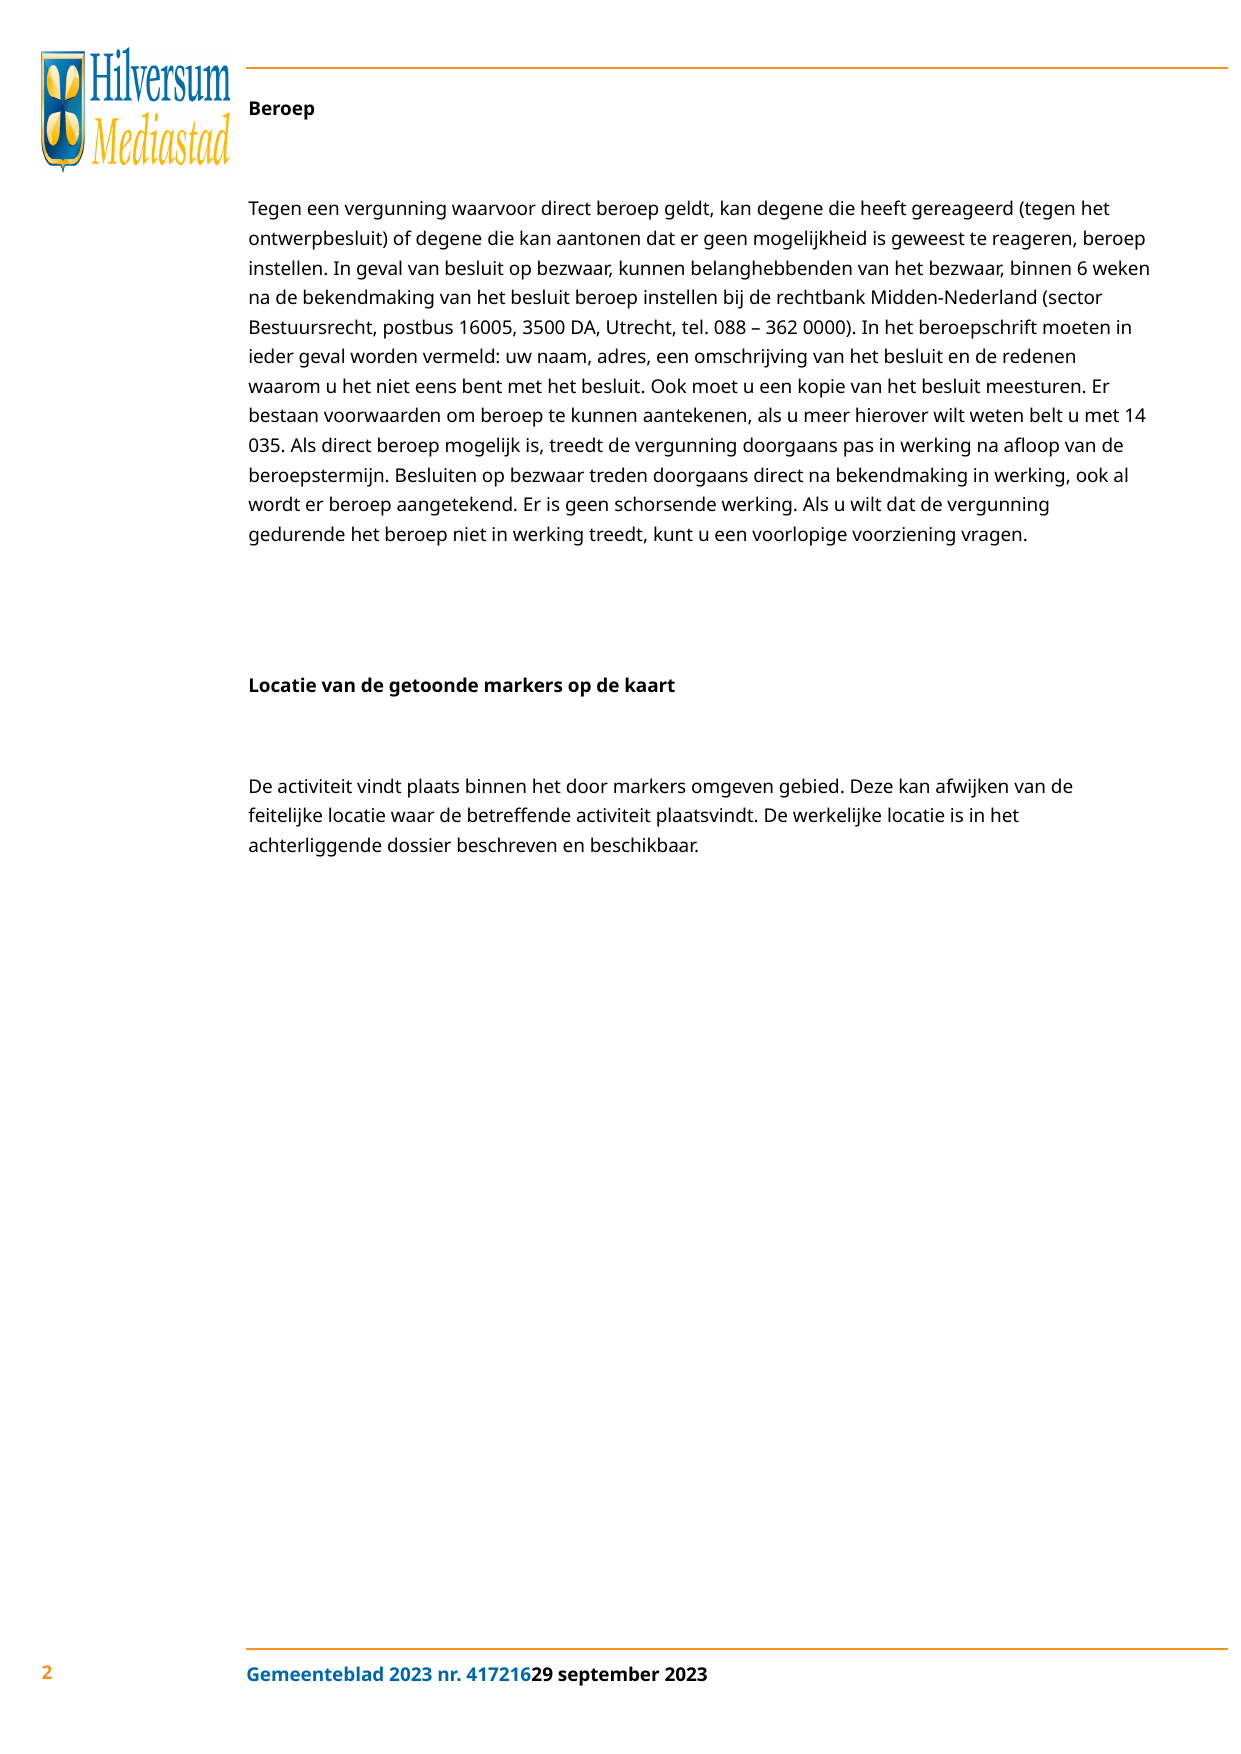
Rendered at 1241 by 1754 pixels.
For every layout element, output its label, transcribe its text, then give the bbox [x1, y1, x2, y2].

picture [41, 47, 231, 172]
text Beroep [248, 95, 1152, 121]
text Tegen een vergunning waarvoor direct beroep geldt, kan degene die heeft gereageerd (tegen het ontwerpbesluit) of degene die kan aantonen dat er geen mogelijkheid is geweest te reageren, beroep instellen. In geval van besluit op bezwaar, kunnen belanghebbenden van het bezwaar, binnen 6 weken na de bekendmaking van het besluit beroep instellen bij de rechtbank Midden-Nederland (sector Bestuursrecht, postbus 16005, 3500 DA, Utrecht, tel. 088 – 362 0000). In het beroepschrift moeten in ieder geval worden vermeld: uw naam, adres, een omschrijving van het besluit en de redenen waarom u het niet eens bent met het besluit. Ook moet u een kopie van het besluit meesturen. Er bestaan voorwaarden om beroep te kunnen aantekenen, als u meer hierover wilt weten belt u met 14 035. Als direct beroep mogelijk is, treedt de vergunning doorgaans pas in werking na afloop van de beroepstermijn. Besluiten op bezwaar treden doorgaans direct na bekendmaking in werking, ook al wordt er beroep aangetekend. Er is geen schorsende werking. Als u wilt dat de vergunning gedurende het beroep niet in werking treedt, kunt u een voorlopige voorziening vragen. [248, 196, 1152, 547]
text De activiteit vindt plaats binnen het door markers omgeven gebied. Deze kan afwijken van de feitelijke locatie waar de betreffende activiteit plaatsvindt. De werkelijke locatie is in het achterliggende dossier beschreven en beschikbaar. [248, 773, 1152, 858]
text Locatie van de getoonde markers op de kaart [248, 672, 1152, 698]
